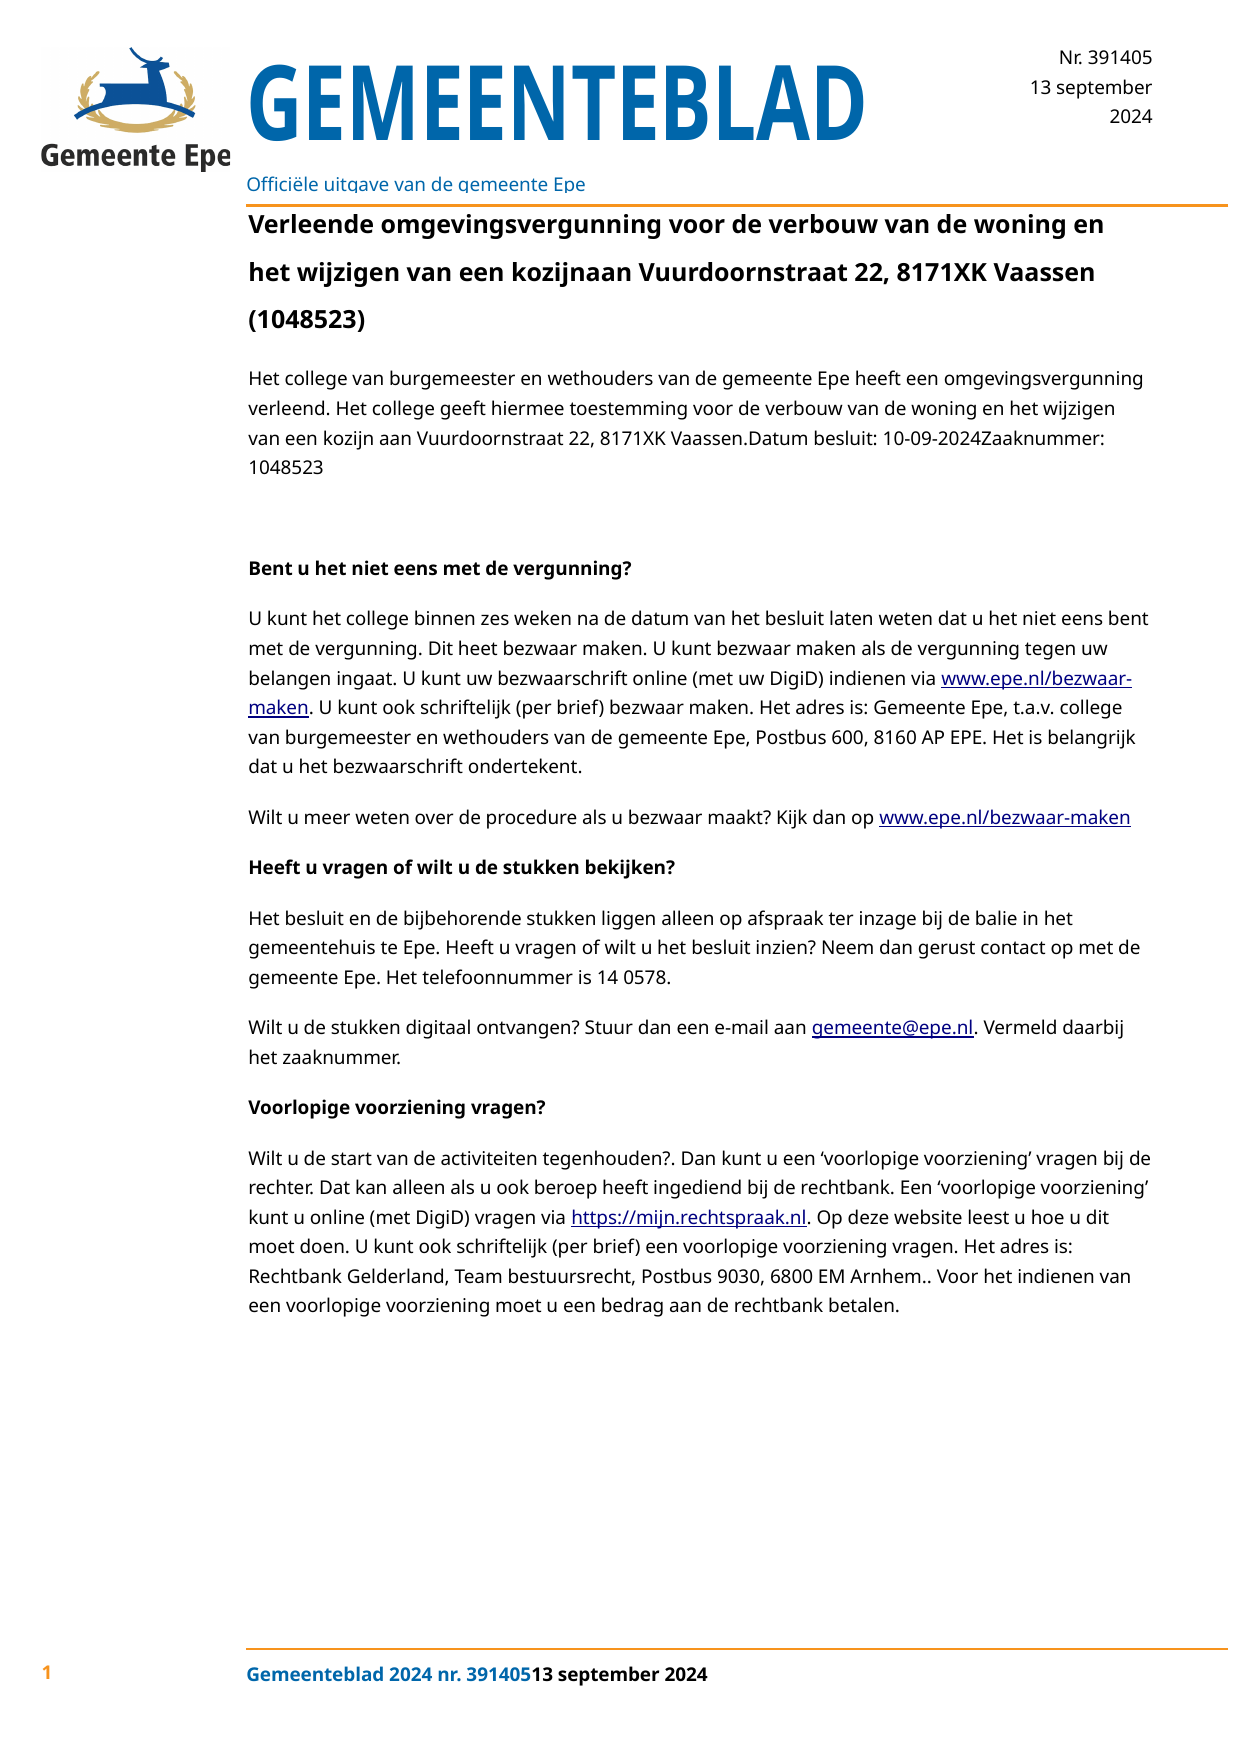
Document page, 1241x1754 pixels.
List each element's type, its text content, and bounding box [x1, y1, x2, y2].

picture [41, 47, 231, 172]
text Heeft u vragen of wilt u de stukken bekijken? [248, 854, 1152, 880]
text Wilt u de stukken digitaal ontvangen? Stuur dan een e-mail aan gemeente@epe.nl. Vermeld daarbij het zaaknummer. [248, 1014, 1152, 1069]
text Voorlopige voorziening vragen? [248, 1094, 1152, 1120]
text Het besluit en de bijbehorende stukken liggen alleen op afspraak ter inzage bij de balie in het gemeentehuis te Epe. Heeft u vragen of wilt u het besluit inzien? Neem dan gerust contact op met de gemeente Epe. Het telefoonnummer is 14 0578. [248, 905, 1152, 989]
text Wilt u meer weten over de procedure als u bezwaar maakt? Kijk dan op www.epe.nl/bezwaar-maken [248, 804, 1152, 829]
text Bent u het niet eens met de vergunning? [248, 555, 1152, 581]
text Het college van burgemeester en wethouders van de gemeente Epe heeft een omgevingsvergunning verleend. Het college geeft hiermee toestemming voor de verbouw van de woning en het wijzigen van een kozijn aan Vuurdoornstraat 22, 8171XK Vaassen.Datum besluit: 10-09-2024Zaaknummer: 1048523 [248, 366, 1152, 480]
text Wilt u de start van de activiteiten tegenhouden?. Dan kunt u een ‘voorlopige voorziening’ vragen bij de rechter. Dat kan alleen als u ook beroep heeft ingediend bij de rechtbank. Een ‘voorlopige voorziening’ kunt u online (met DigiD) vragen via https://mijn.rechtspraak.nl. Op deze website leest u hoe u dit moet doen. U kunt ook schriftelijk (per brief) een voorlopige voorziening vragen. Het adres is: Rechtbank Gelderland, Team bestuursrecht, Postbus 9030, 6800 EM Arnhem.. Voor het indienen van een voorlopige voorziening moet u een bedrag aan de rechtbank betalen. [248, 1145, 1152, 1318]
text Verleende omgevingsvergunning voor de verbouw van de woning en het wijzigen van een kozijnaan Vuurdoornstraat 22, 8171XK Vaassen (1048523) [248, 207, 1152, 336]
text U kunt het college binnen zes weken na de datum van het besluit laten weten dat u het niet eens bent met de vergunning. Dit heet bezwaar maken. U kunt bezwaar maken als de vergunning tegen uw belangen ingaat. U kunt uw bezwaarschrift online (met uw DigiD) indienen via www.epe.nl/bezwaar-maken. U kunt ook schriftelijk (per brief) bezwaar maken. Het adres is: Gemeente Epe, t.a.v. college van burgemeester en wethouders van de gemeente Epe, Postbus 600, 8160 AP EPE. Het is belangrijk dat u het bezwaarschrift ondertekent. [248, 606, 1152, 779]
